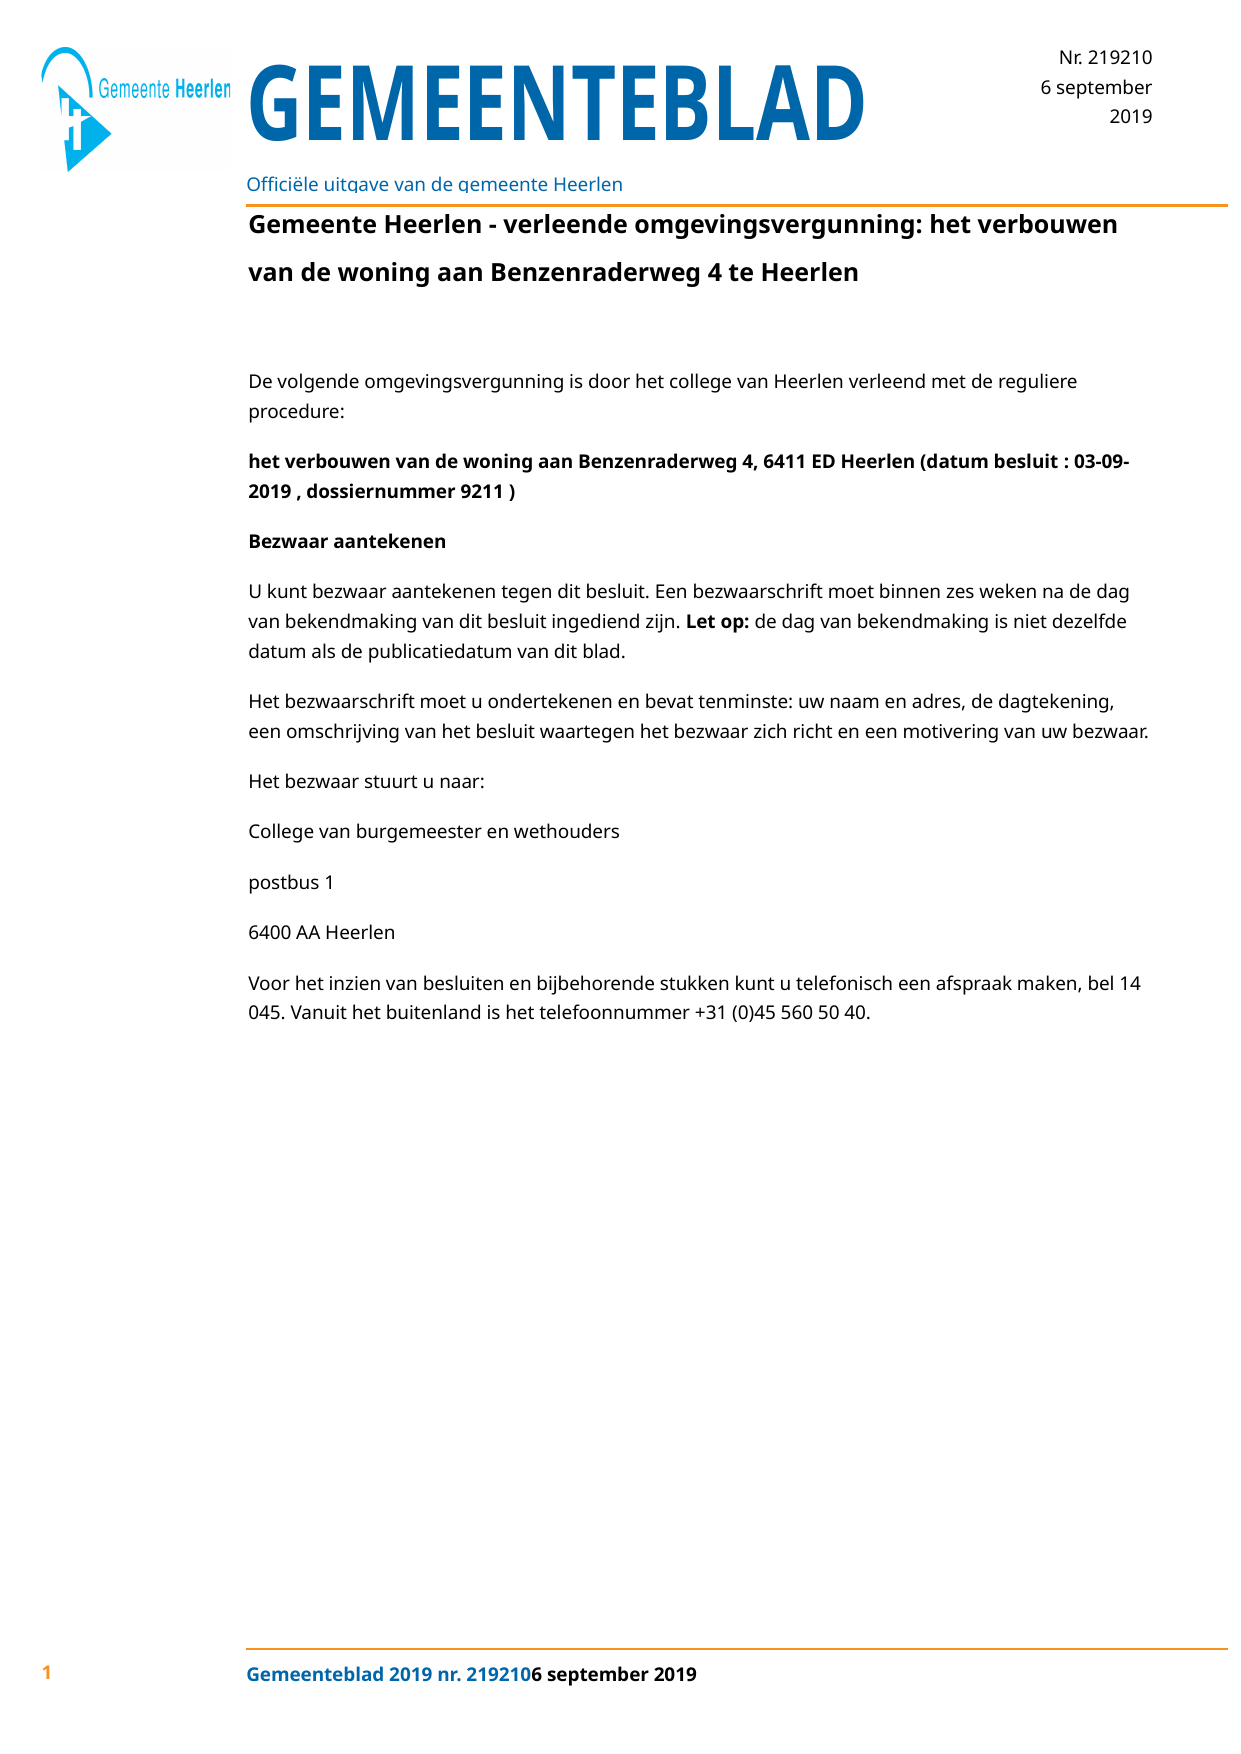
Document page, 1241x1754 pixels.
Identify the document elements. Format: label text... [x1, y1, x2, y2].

text De volgende omgevingsvergunning is door het college van Heerlen verleend met de reguliere procedure: [248, 368, 1152, 424]
text Het bezwaarschrift moet u ondertekenen en bevat tenminste: uw naam en adres, de dagtekening, een omschrijving van het besluit waartegen het bezwaar zich richt en een motivering van uw bezwaar. [248, 688, 1152, 744]
text 6400 AA Heerlen [248, 919, 1152, 945]
text postbus 1 [248, 869, 1152, 895]
text het verbouwen van de woning aan Benzenraderweg 4, 6411 ED Heerlen (datum besluit : 03-09-2019 , dossiernummer 9211 ) [248, 448, 1152, 504]
text Het bezwaar stuurt u naar: [248, 768, 1152, 794]
text Bezwaar aantekenen [248, 528, 1152, 554]
text Gemeente Heerlen - verleende omgevingsvergunning: het verbouwen van de woning aan Benzenraderweg 4 te Heerlen [248, 207, 1152, 288]
text U kunt bezwaar aantekenen tegen dit besluit. Een bezwaarschrift moet binnen zes weken na de dag van bekendmaking van dit besluit ingediend zijn. Let op: de dag van bekendmaking is niet dezelfde datum als de publicatiedatum van dit blad. [248, 579, 1152, 664]
text College van burgemeester en wethouders [248, 819, 1152, 844]
picture [41, 47, 58, 70]
picture [41, 47, 231, 172]
text Voor het inzien van besluiten en bijbehorende stukken kunt u telefonisch een afspraak maken, bel 14 045. Vanuit het buitenland is het telefoonnummer +31 (0)45 560 50 40. [248, 970, 1152, 1025]
